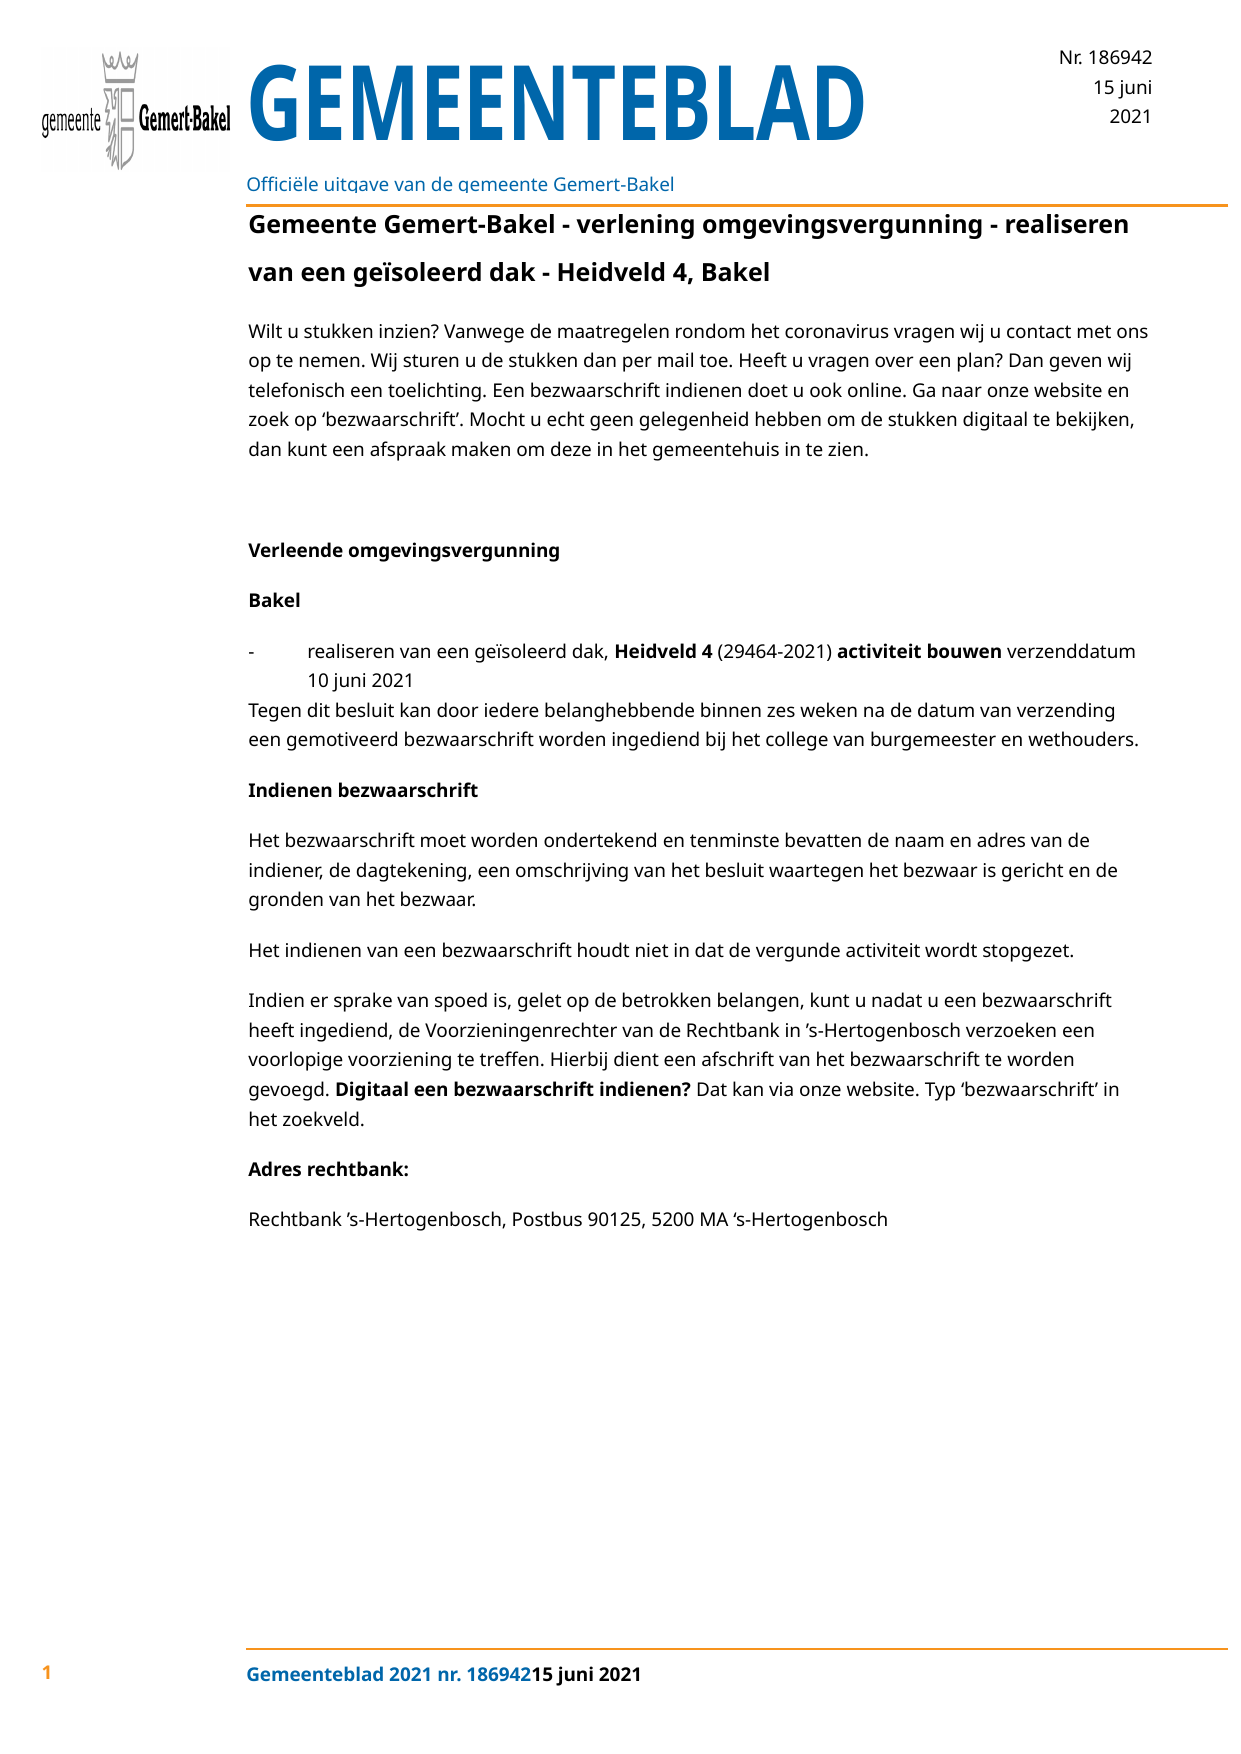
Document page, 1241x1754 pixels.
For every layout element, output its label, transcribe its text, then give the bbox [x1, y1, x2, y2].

text Indien er sprake van spoed is, gelet op de betrokken belangen, kunt u nadat u een bezwaarschrift heeft ingediend, de Voorzieningenrechter van de Rechtbank in ’s-Hertogenbosch verzoeken een voorlopige voorziening te treffen. Hierbij dient een afschrift van het bezwaarschrift te worden gevoegd. Digitaal een bezwaarschrift indienen? Dat kan via onze website. Typ ‘bezwaarschrift’ in het zoekveld. [248, 987, 1152, 1132]
picture [41, 47, 231, 172]
text Het indienen van een bezwaarschrift houdt niet in dat de vergunde activiteit wordt stopgezet. [248, 937, 1152, 963]
text Tegen dit besluit kan door iedere belanghebbende binnen zes weken na de datum van verzending een gemotiveerd bezwaarschrift worden ingediend bij het college van burgemeester en wethouders. [248, 697, 1152, 752]
text Wilt u stukken inzien? Vanwege de maatregelen rondom het coronavirus vragen wij u contact met ons op te nemen. Wij sturen u de stukken dan per mail toe. Heeft u vragen over een plan? Dan geven wij telefonisch een toelichting. Een bezwaarschrift indienen doet u ook online. Ga naar onze website en zoek op ‘bezwaarschrift’. Mocht u echt geen gelegenheid hebben om de stukken digitaal te bekijken, dan kunt een afspraak maken om deze in het gemeentehuis in te zien. [248, 318, 1152, 462]
text Verleende omgevingsvergunning [248, 537, 1152, 563]
text Bakel [248, 587, 1152, 613]
text Indienen bezwaarschrift [248, 777, 1152, 803]
text Het bezwaarschrift moet worden ondertekend en tenminste bevatten de naam en adres van de indiener, de dagtekening, een omschrijving van het besluit waartegen het bezwaar is gericht en de gronden van het bezwaar. [248, 827, 1152, 912]
list realiseren van een geïsoleerd dak, Heidveld 4 (29464-2021) activiteit bouwen verzenddatum 10 juni 2021 [248, 638, 1152, 693]
text Adres rechtbank: [248, 1156, 1152, 1182]
text Rechtbank ’s-Hertogenbosch, Postbus 90125, 5200 MA ‘s-Hertogenbosch [248, 1207, 1152, 1232]
text Gemeente Gemert-Bakel - verlening omgevingsvergunning - realiseren van een geïsoleerd dak - Heidveld 4, Bakel [248, 207, 1152, 288]
